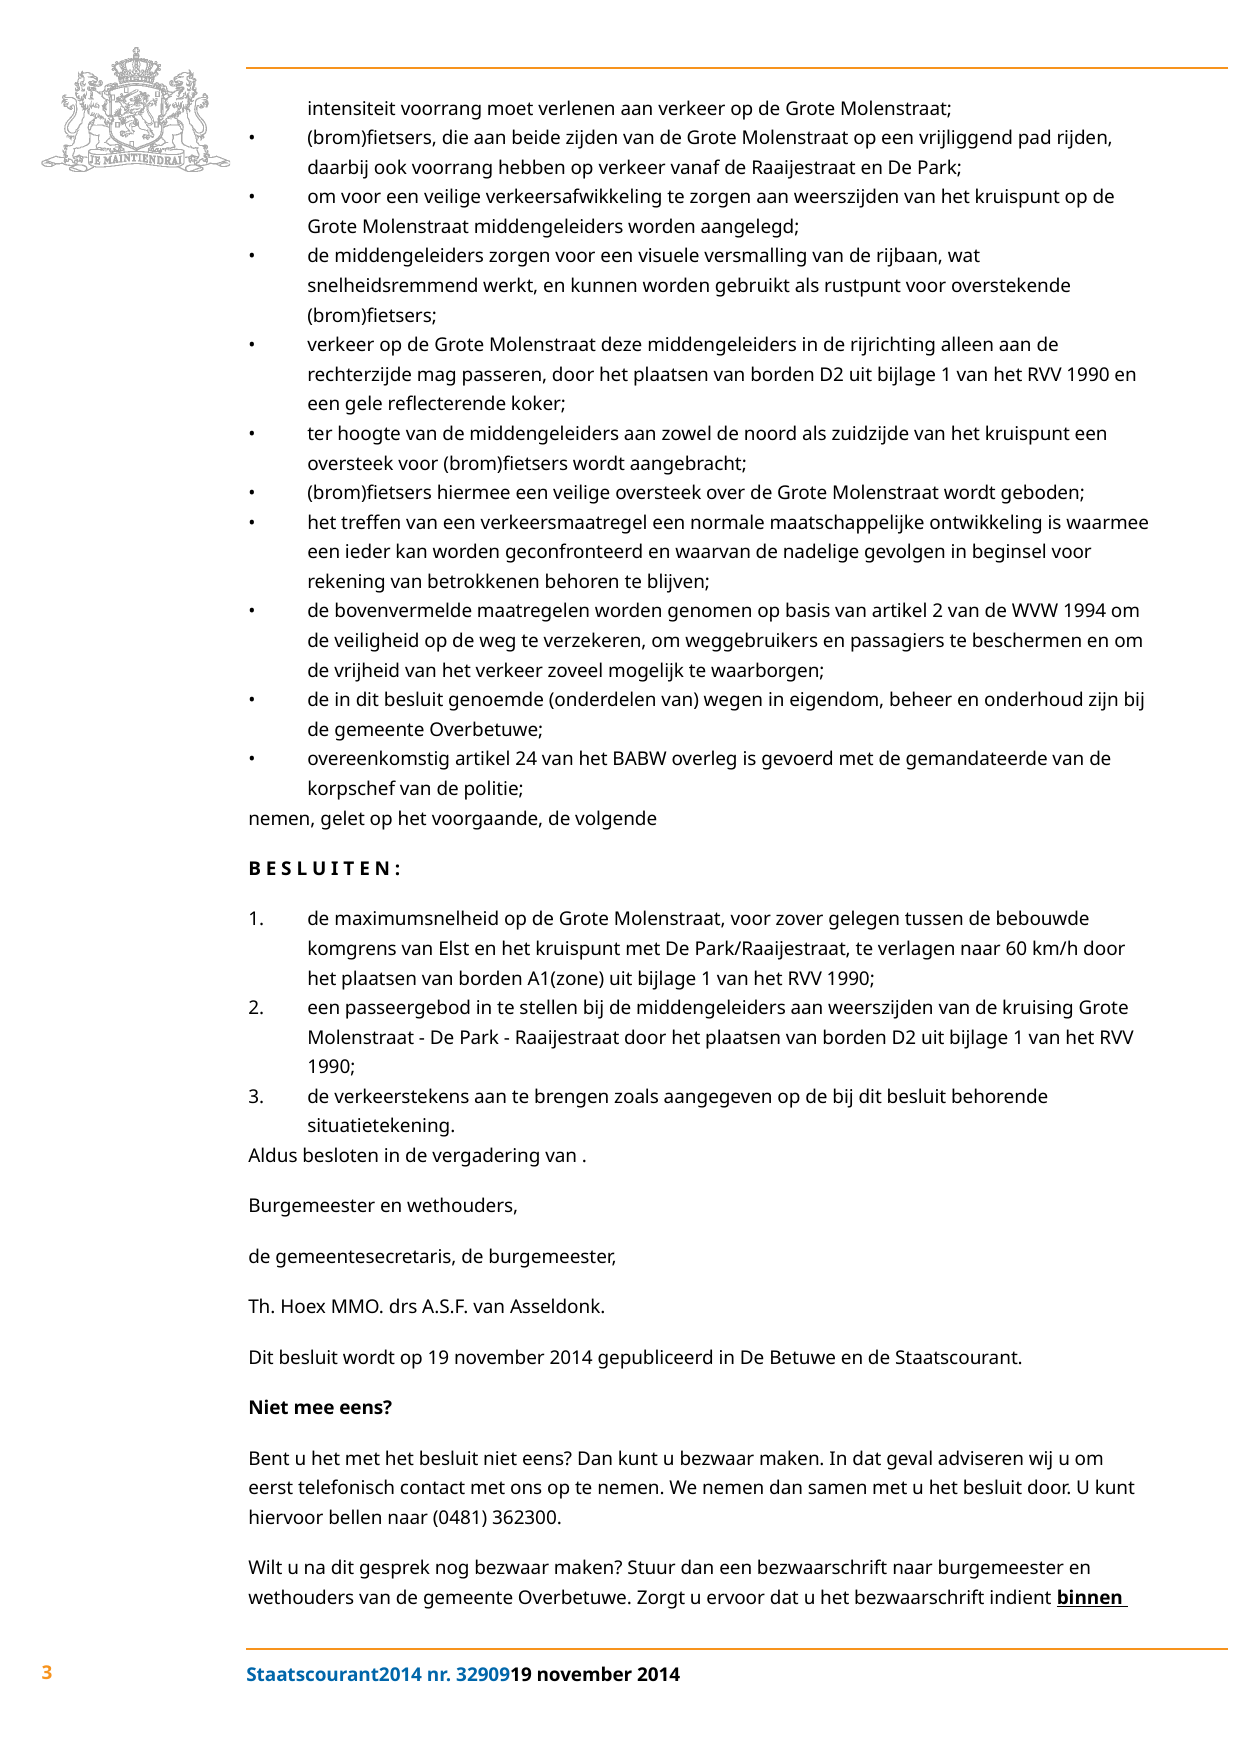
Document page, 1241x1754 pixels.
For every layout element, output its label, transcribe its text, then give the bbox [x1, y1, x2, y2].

list ter hoogte van de middengeleiders aan zowel de noord als zuidzijde van het kruispunt een oversteek voor (brom)fietsers wordt aangebracht; [248, 420, 1152, 476]
list intensiteit voorrang moet verlenen aan verkeer op de Grote Molenstraat; [248, 95, 1152, 121]
list een passeergebod in te stellen bij de middengeleiders aan weerszijden van de kruising Grote Molenstraat - De Park - Raaijestraat door het plaatsen van borden D2 uit bijlage 1 van het RVV 1990; [248, 994, 1152, 1079]
list om voor een veilige verkeersafwikkeling te zorgen aan weerszijden van het kruispunt op de Grote Molenstraat middengeleiders worden aangelegd; [248, 183, 1152, 239]
list verkeer op de Grote Molenstraat deze middengeleiders in de rijrichting alleen aan de rechterzijde mag passeren, door het plaatsen van borden D2 uit bijlage 1 van het RVV 1990 en een gele reflecterende koker; [248, 331, 1152, 416]
text Aldus besloten in de vergadering van . [248, 1142, 1152, 1168]
list de bovenvermelde maatregelen worden genomen op basis van artikel 2 van de WVW 1994 om de veiligheid op de weg te verzekeren, om weggebruikers en passagiers te beschermen en om de vrijheid van het verkeer zoveel mogelijk te waarborgen; [248, 598, 1152, 683]
text Bent u het met het besluit niet eens? Dan kunt u bezwaar maken. In dat geval adviseren wij u om eerst telefonisch contact met ons op te nemen. We nemen dan samen met u het besluit door. U kunt hiervoor bellen naar (0481) 362300. [248, 1445, 1152, 1530]
list (brom)fietsers, die aan beide zijden van de Grote Molenstraat op een vrijliggend pad rijden, daarbij ook voorrang hebben op verkeer vanaf de Raaijestraat en De Park; [248, 124, 1152, 180]
text Wilt u na dit gesprek nog bezwaar maken? Stuur dan een bezwaarschrift naar burgemeester en wethouders van de gemeente Overbetuwe. Zorgt u ervoor dat u het bezwaarschrift indient binnen [248, 1554, 1152, 1610]
text nemen, gelet op het voorgaande, de volgende [248, 805, 1152, 831]
list het treffen van een verkeersmaatregel een normale maatschappelijke ontwikkeling is waarmee een ieder kan worden geconfronteerd en waarvan de nadelige gevolgen in beginsel voor rekening van betrokkenen behoren te blijven; [248, 509, 1152, 594]
picture [41, 47, 231, 172]
text B E S L U I T E N : [248, 855, 1152, 881]
text Th. Hoex MMO. drs A.S.F. van Asseldonk. [248, 1293, 1152, 1319]
list overeenkomstig artikel 24 van het BABW overleg is gevoerd met de gemandateerde van de korpschef van de politie; [248, 746, 1152, 801]
text de gemeentesecretaris, de burgemeester, [248, 1243, 1152, 1269]
list (brom)fietsers hiermee een veilige oversteek over de Grote Molenstraat wordt geboden; [248, 479, 1152, 505]
text Burgemeester en wethouders, [248, 1193, 1152, 1218]
text Niet mee eens? [248, 1394, 1152, 1420]
list de verkeerstekens aan te brengen zoals aangegeven op de bij dit besluit behorende situatietekening. [248, 1083, 1152, 1138]
text Dit besluit wordt op 19 november 2014 gepubliceerd in De Betuwe en de Staatscourant. [248, 1344, 1152, 1370]
list de in dit besluit genoemde (onderdelen van) wegen in eigendom, beheer en onderhoud zijn bij de gemeente Overbetuwe; [248, 686, 1152, 742]
list de middengeleiders zorgen voor een visuele versmalling van de rijbaan, wat snelheidsremmend werkt, en kunnen worden gebruikt als rustpunt voor overstekende (brom)fietsers; [248, 243, 1152, 328]
list de maximumsnelheid op de Grote Molenstraat, voor zover gelegen tussen de bebouwde komgrens van Elst en het kruispunt met De Park/Raaijestraat, te verlagen naar 60 km/h door het plaatsen van borden A1(zone) uit bijlage 1 van het RVV 1990; [248, 906, 1152, 991]
